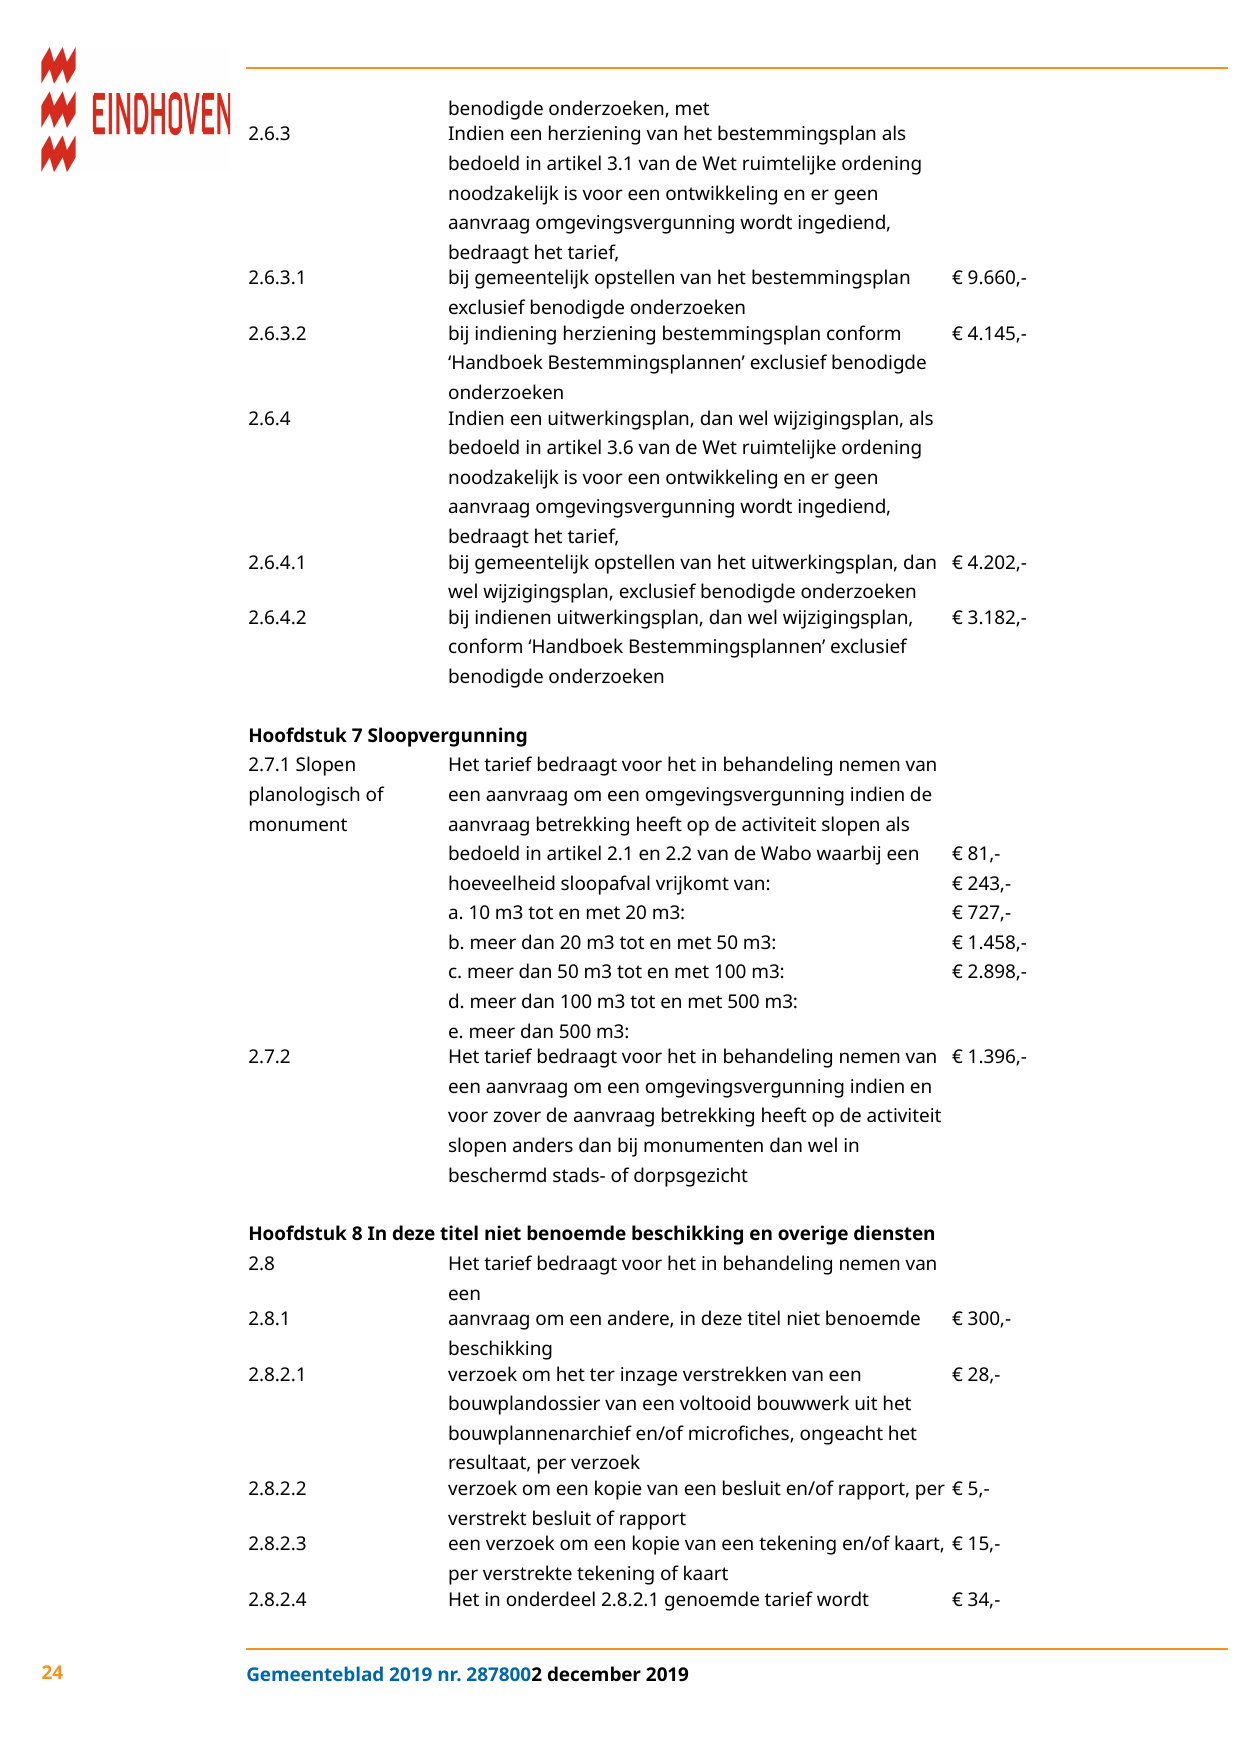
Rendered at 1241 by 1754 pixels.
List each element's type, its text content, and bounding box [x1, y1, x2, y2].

table_cell € 34,- [952, 1586, 1152, 1612]
table_cell € 4.145,- [952, 320, 1152, 405]
table_cell bij indienen uitwerkingsplan, dan wel wijzigingsplan, conform ‘Handboek Bestemmingsplannen’ exclusief benodigde onderzoeken [448, 604, 952, 689]
table_cell Indien een herziening van het bestemmingsplan als bedoeld in artikel 3.1 van de Wet ruimtelijke ordening noodzakelijk is voor een ontwikkeling en er geen aanvraag omgevingsvergunning wordt ingediend, bedraagt het tarief, [448, 121, 952, 264]
table_cell 2.6.3.2 [248, 320, 448, 405]
table_cell € 9.660,- [952, 265, 1152, 320]
table_cell verzoek om een kopie van een besluit en/of rapport, per verstrekt besluit of rapport [448, 1475, 952, 1531]
table_cell Indien een uitwerkingsplan, dan wel wijzigingsplan, als bedoeld in artikel 3.6 van de Wet ruimtelijke ordening noodzakelijk is voor een ontwikkeling en er geen aanvraag omgevingsvergunning wordt ingediend, bedraagt het tarief, [448, 405, 952, 549]
table_header 2.8 [248, 1250, 448, 1305]
table_cell € 300,- [952, 1305, 1152, 1361]
table_cell 2.6.4.1 [248, 549, 448, 604]
table_cell € 1.396,- [952, 1044, 1152, 1188]
table_cell Het in onderdeel 2.8.2.1 genoemde tarief wordt [448, 1586, 952, 1612]
table_cell Het tarief bedraagt voor het in behandeling nemen van een aanvraag om een omgevingsvergunning indien en voor zover de aanvraag betrekking heeft op de activiteit slopen anders dan bij monumenten dan wel in beschermd stads- of dorpsgezicht [448, 1044, 952, 1188]
table_header Het tarief bedraagt voor het in behandeling nemen van een [448, 1250, 952, 1305]
table_cell € 15,- [952, 1531, 1152, 1586]
table_cell bij gemeentelijk opstellen van het bestemmingsplan exclusief benodigde onderzoeken [448, 265, 952, 320]
picture [41, 47, 231, 172]
table_cell 2.6.3.1 [248, 265, 448, 320]
table_cell [952, 95, 1152, 121]
text Hoofdstuk 7 Sloopvergunning [248, 722, 1152, 748]
table_cell [952, 121, 1152, 264]
table_cell € 5,- [952, 1475, 1152, 1531]
table_header € 81,- € 243,- € 727,- € 1.458,- € 2.898,- [952, 752, 1152, 1043]
text Hoofdstuk 8 In deze titel niet benoemde beschikking en overige diensten [248, 1220, 1152, 1246]
table_cell [952, 405, 1152, 549]
table_cell € 28,- [952, 1361, 1152, 1475]
table_cell aanvraag om een andere, in deze titel niet benoemde beschikking [448, 1305, 952, 1361]
table_cell 2.6.4.2 [248, 604, 448, 689]
table_cell een verzoek om een kopie van een tekening en/of kaart, per verstrekte tekening of kaart [448, 1531, 952, 1586]
table_cell verzoek om het ter inzage verstrekken van een bouwplandossier van een voltooid bouwwerk uit het bouwplannenarchief en/of microfiches, ongeacht het resultaat, per verzoek [448, 1361, 952, 1475]
table_header Het tarief bedraagt voor het in behandeling nemen van een aanvraag om een omgevingsvergunning indien de aanvraag betrekking heeft op de activiteit slopen als bedoeld in artikel 2.1 en 2.2 van de Wabo waarbij een hoeveelheid sloopafval vrijkomt van: a. 10 m3 tot en met 20 m3: b. meer dan 20 m3 tot en met 50 m3: c. meer dan 50 m3 tot en met 100 m3: d. meer dan 100 m3 tot en met 500 m3: e. meer dan 500 m3: [448, 752, 952, 1043]
table_cell 2.6.3 [248, 121, 448, 264]
table_cell 2.8.2.3 [248, 1531, 448, 1586]
table_cell bij indiening herziening bestemmingsplan conform ‘Handboek Bestemmingsplannen’ exclusief benodigde onderzoeken [448, 320, 952, 405]
table_cell 2.6.4 [248, 405, 448, 549]
table_cell € 3.182,- [952, 604, 1152, 689]
table_cell 2.8.2.4 [248, 1586, 448, 1612]
table_cell [248, 95, 448, 121]
table_cell € 4.202,- [952, 549, 1152, 604]
table_cell 2.8.1 [248, 1305, 448, 1361]
table_cell benodigde onderzoeken, met [448, 95, 952, 121]
table_cell 2.7.2 [248, 1044, 448, 1188]
table_cell 2.8.2.2 [248, 1475, 448, 1531]
table_cell 2.8.2.1 [248, 1361, 448, 1475]
table_header [952, 1250, 1152, 1305]
table_cell bij gemeentelijk opstellen van het uitwerkingsplan, dan wel wijzigingsplan, exclusief benodigde onderzoeken [448, 549, 952, 604]
table_header 2.7.1 Slopen planologisch of monument [248, 752, 448, 1043]
